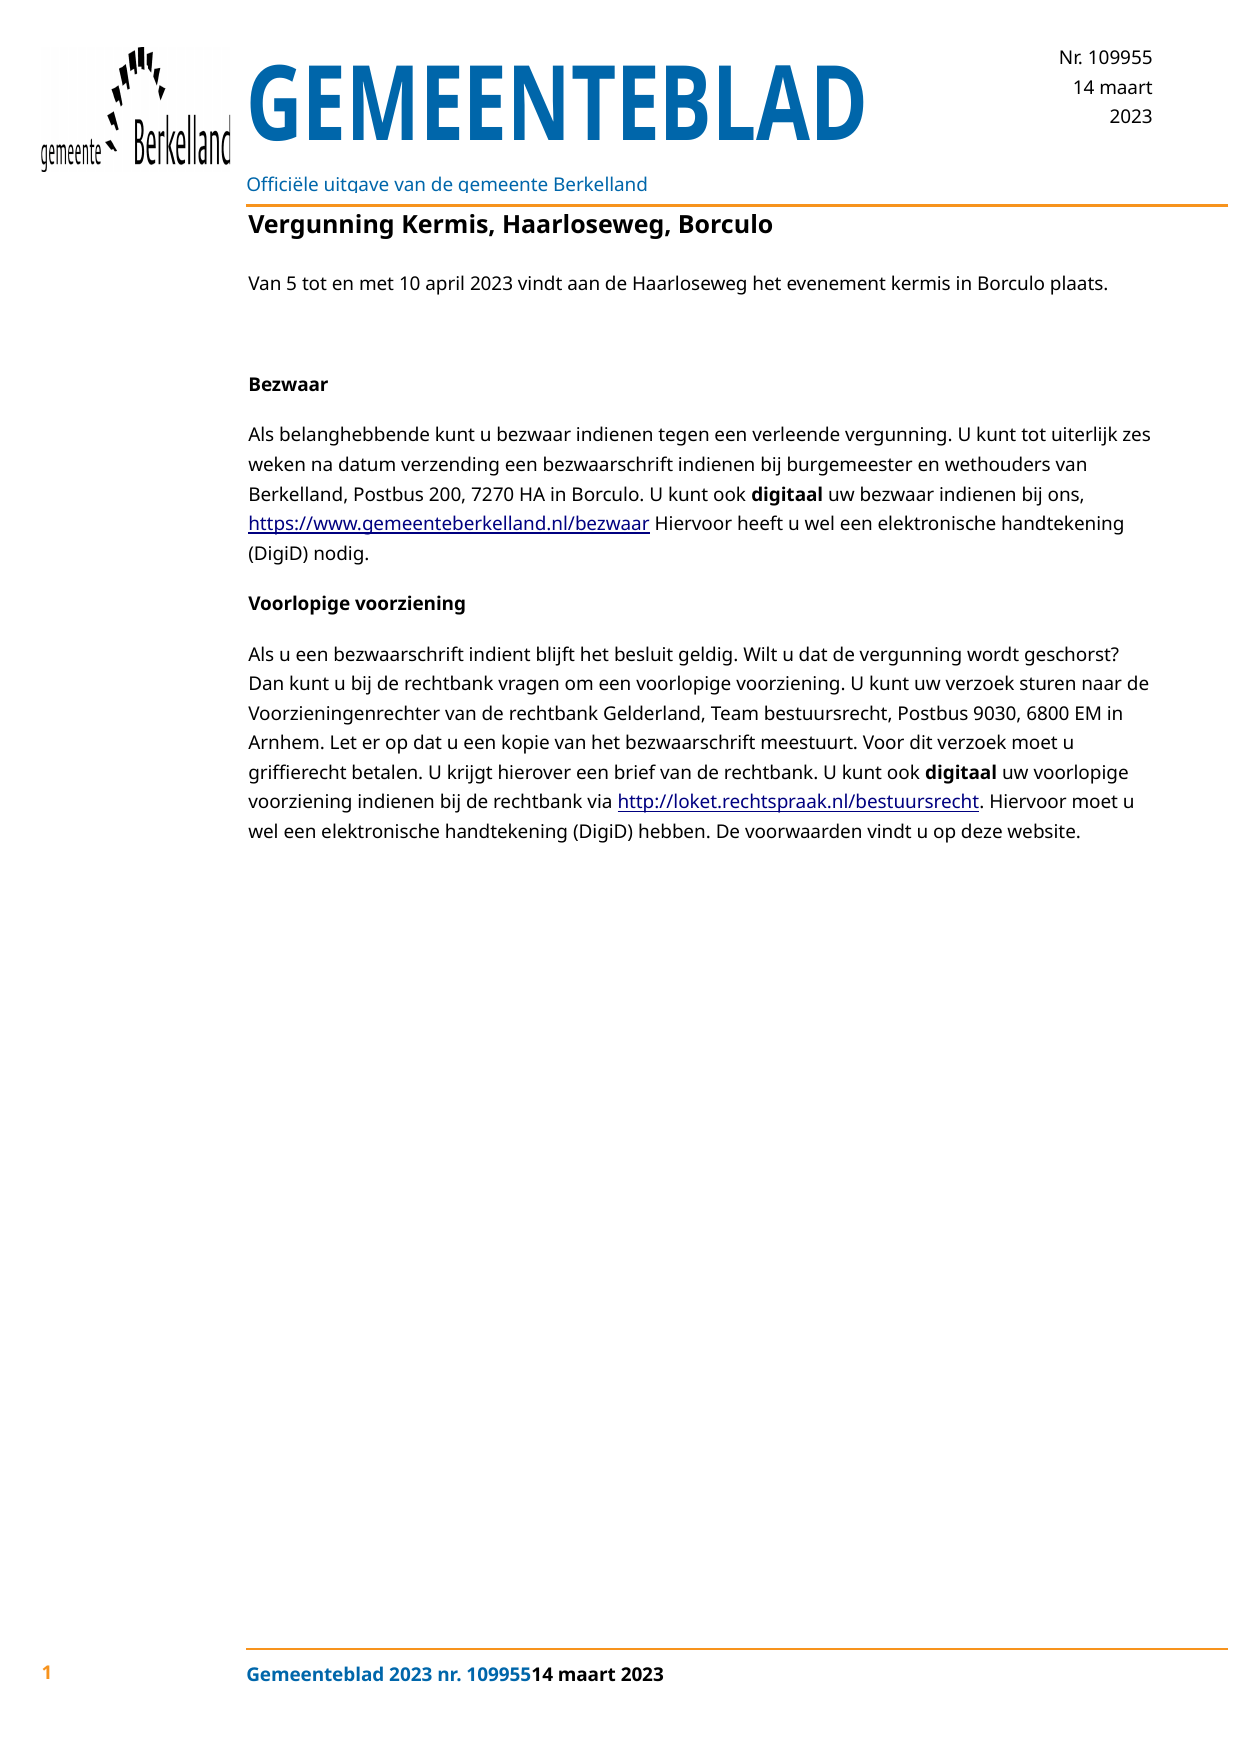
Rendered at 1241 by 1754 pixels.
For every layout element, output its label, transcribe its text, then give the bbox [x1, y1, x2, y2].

text Als belanghebbende kunt u bezwaar indienen tegen een verleende vergunning. U kunt tot uiterlijk zes weken na datum verzending een bezwaarschrift indienen bij burgemeester en wethouders van Berkelland, Postbus 200, 7270 HA in Borculo. U kunt ook digitaal uw bezwaar indienen bij ons, https://www.gemeenteberkelland.nl/bezwaar Hiervoor heeft u wel een elektronische handtekening (DigiD) nodig. [248, 422, 1152, 566]
text Als u een bezwaarschrift indient blijft het besluit geldig. Wilt u dat de vergunning wordt geschorst? Dan kunt u bij de rechtbank vragen om een voorlopige voorziening. U kunt uw verzoek sturen naar de Voorzieningenrechter van de rechtbank Gelderland, Team bestuursrecht, Postbus 9030, 6800 EM in Arnhem. Let er op dat u een kopie van het bezwaarschrift meestuurt. Voor dit verzoek moet u griffierecht betalen. U krijgt hierover een brief van de rechtbank. U kunt ook digitaal uw voorlopige voorziening indienen bij de rechtbank via http://loket.rechtspraak.nl/bestuursrecht. Hiervoor moet u wel een elektronische handtekening (DigiD) hebben. De voorwaarden vindt u op deze website. [248, 641, 1152, 844]
text Vergunning Kermis, Haarloseweg, Borculo [248, 207, 1152, 241]
text Van 5 tot en met 10 april 2023 vindt aan de Haarloseweg het evenement kermis in Borculo plaats. [248, 270, 1152, 296]
picture [41, 47, 231, 172]
text Voorlopige voorziening [248, 590, 1152, 616]
text Bezwaar [248, 371, 1152, 397]
